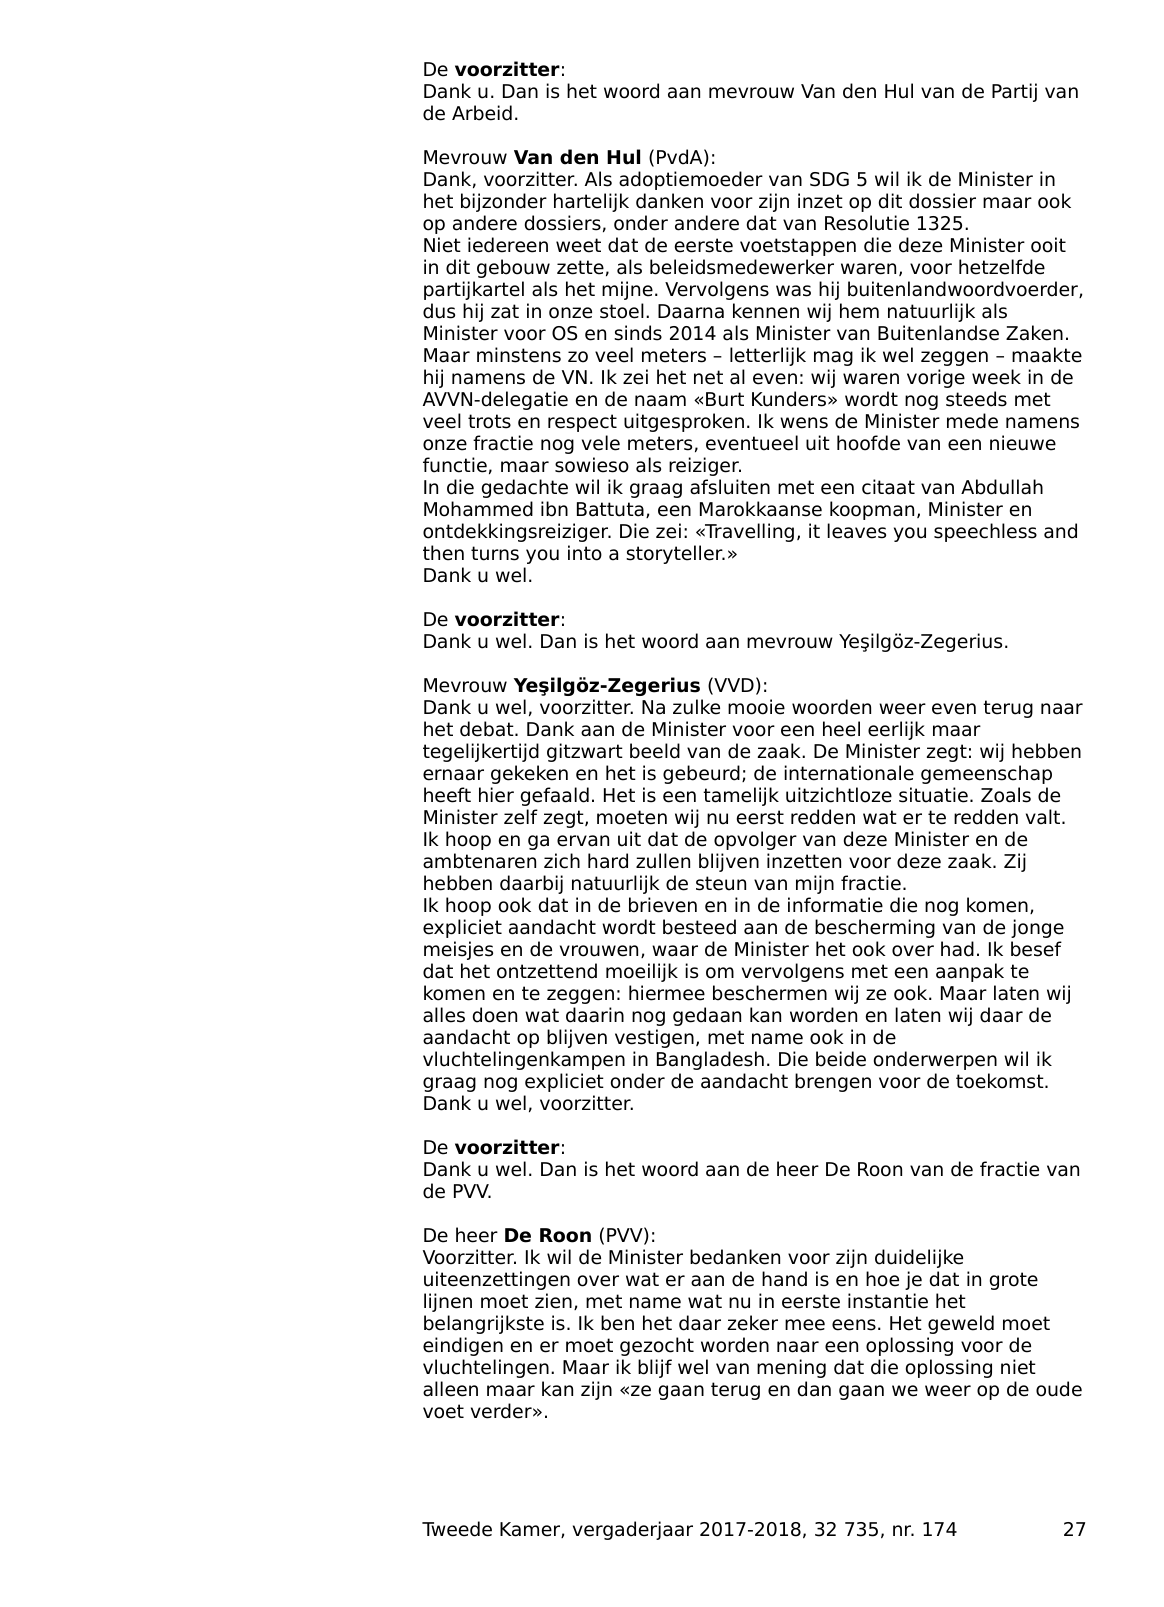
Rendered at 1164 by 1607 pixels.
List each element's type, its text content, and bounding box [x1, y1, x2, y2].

text In die gedachte wil ik graag afsluiten met een citaat van Abdullah Mohammed ibn Battuta, een Marokkaanse koopman, Minister en ontdekkingsreiziger. Die zei: «Travelling, it leaves you speechless and then turns you into a storyteller.» [422, 477, 1087, 565]
text Ik hoop ook dat in de brieven en in de informatie die nog komen, expliciet aandacht wordt besteed aan de bescherming van de jonge meisjes en de vrouwen, waar de Minister het ook over had. Ik besef dat het ontzettend moeilijk is om vervolgens met een aanpak te komen en te zeggen: hiermee beschermen wij ze ook. Maar laten wij alles doen wat daarin nog gedaan kan worden en laten wij daar de aandacht op blijven vestigen, met name ook in de vluchtelingenkampen in Bangladesh. Die beide onderwerpen wil ik graag nog expliciet onder de aandacht brengen voor de toekomst. [422, 895, 1087, 1093]
text De voorzitter: [422, 1137, 1087, 1159]
text Dank u wel, voorzitter. Na zulke mooie woorden weer even terug naar het debat. Dank aan de Minister voor een heel eerlijk maar tegelijkertijd gitzwart beeld van de zaak. De Minister zegt: wij hebben ernaar gekeken en het is gebeurd; de internationale gemeenschap heeft hier gefaald. Het is een tamelijk uitzichtloze situatie. Zoals de Minister zelf zegt, moeten wij nu eerst redden wat er te redden valt. Ik hoop en ga ervan uit dat de opvolger van deze Minister en de ambtenaren zich hard zullen blijven inzetten voor deze zaak. Zij hebben daarbij natuurlijk de steun van mijn fractie. [422, 697, 1087, 895]
text Dank u wel. [422, 565, 1087, 587]
text Niet iedereen weet dat de eerste voetstappen die deze Minister ooit in dit gebouw zette, als beleidsmedewerker waren, voor hetzelfde partijkartel als het mijne. Vervolgens was hij buitenlandwoordvoerder, dus hij zat in onze stoel. Daarna kennen wij hem natuurlijk als Minister voor OS en sinds 2014 als Minister van Buitenlandse Zaken. Maar minstens zo veel meters – letterlijk mag ik wel zeggen – maakte hij namens de VN. Ik zei het net al even: wij waren vorige week in de AVVN-delegatie en de naam «Burt Kunders» wordt nog steeds met veel trots en respect uitgesproken. Ik wens de Minister mede namens onze fractie nog vele meters, eventueel uit hoofde van een nieuwe functie, maar sowieso als reiziger. [422, 235, 1087, 477]
text De heer De Roon (PVV): [422, 1225, 1087, 1247]
text Mevrouw Yeşilgöz-Zegerius (VVD): [422, 675, 1087, 697]
text Dank u wel, voorzitter. [422, 1093, 1087, 1115]
text Dank u wel. Dan is het woord aan de heer De Roon van de fractie van de PVV. [422, 1159, 1087, 1203]
text Voorzitter. Ik wil de Minister bedanken voor zijn duidelijke uiteenzettingen over wat er aan de hand is en hoe je dat in grote lijnen moet zien, met name wat nu in eerste instantie het belangrijkste is. Ik ben het daar zeker mee eens. Het geweld moet eindigen en er moet gezocht worden naar een oplossing voor de vluchtelingen. Maar ik blijf wel van mening dat die oplossing niet alleen maar kan zijn «ze gaan terug en dan gaan we weer op de oude voet verder». [422, 1247, 1087, 1423]
text Dank u wel. Dan is het woord aan mevrouw Yeşilgöz-Zegerius. [422, 631, 1087, 653]
text Dank u. Dan is het woord aan mevrouw Van den Hul van de Partij van de Arbeid. [422, 81, 1087, 125]
text De voorzitter: [422, 609, 1087, 631]
text De voorzitter: [422, 59, 1087, 81]
text Dank, voorzitter. Als adoptiemoeder van SDG 5 wil ik de Minister in het bijzonder hartelijk danken voor zijn inzet op dit dossier maar ook op andere dossiers, onder andere dat van Resolutie 1325. [422, 169, 1087, 235]
text Mevrouw Van den Hul (PvdA): [422, 147, 1087, 169]
